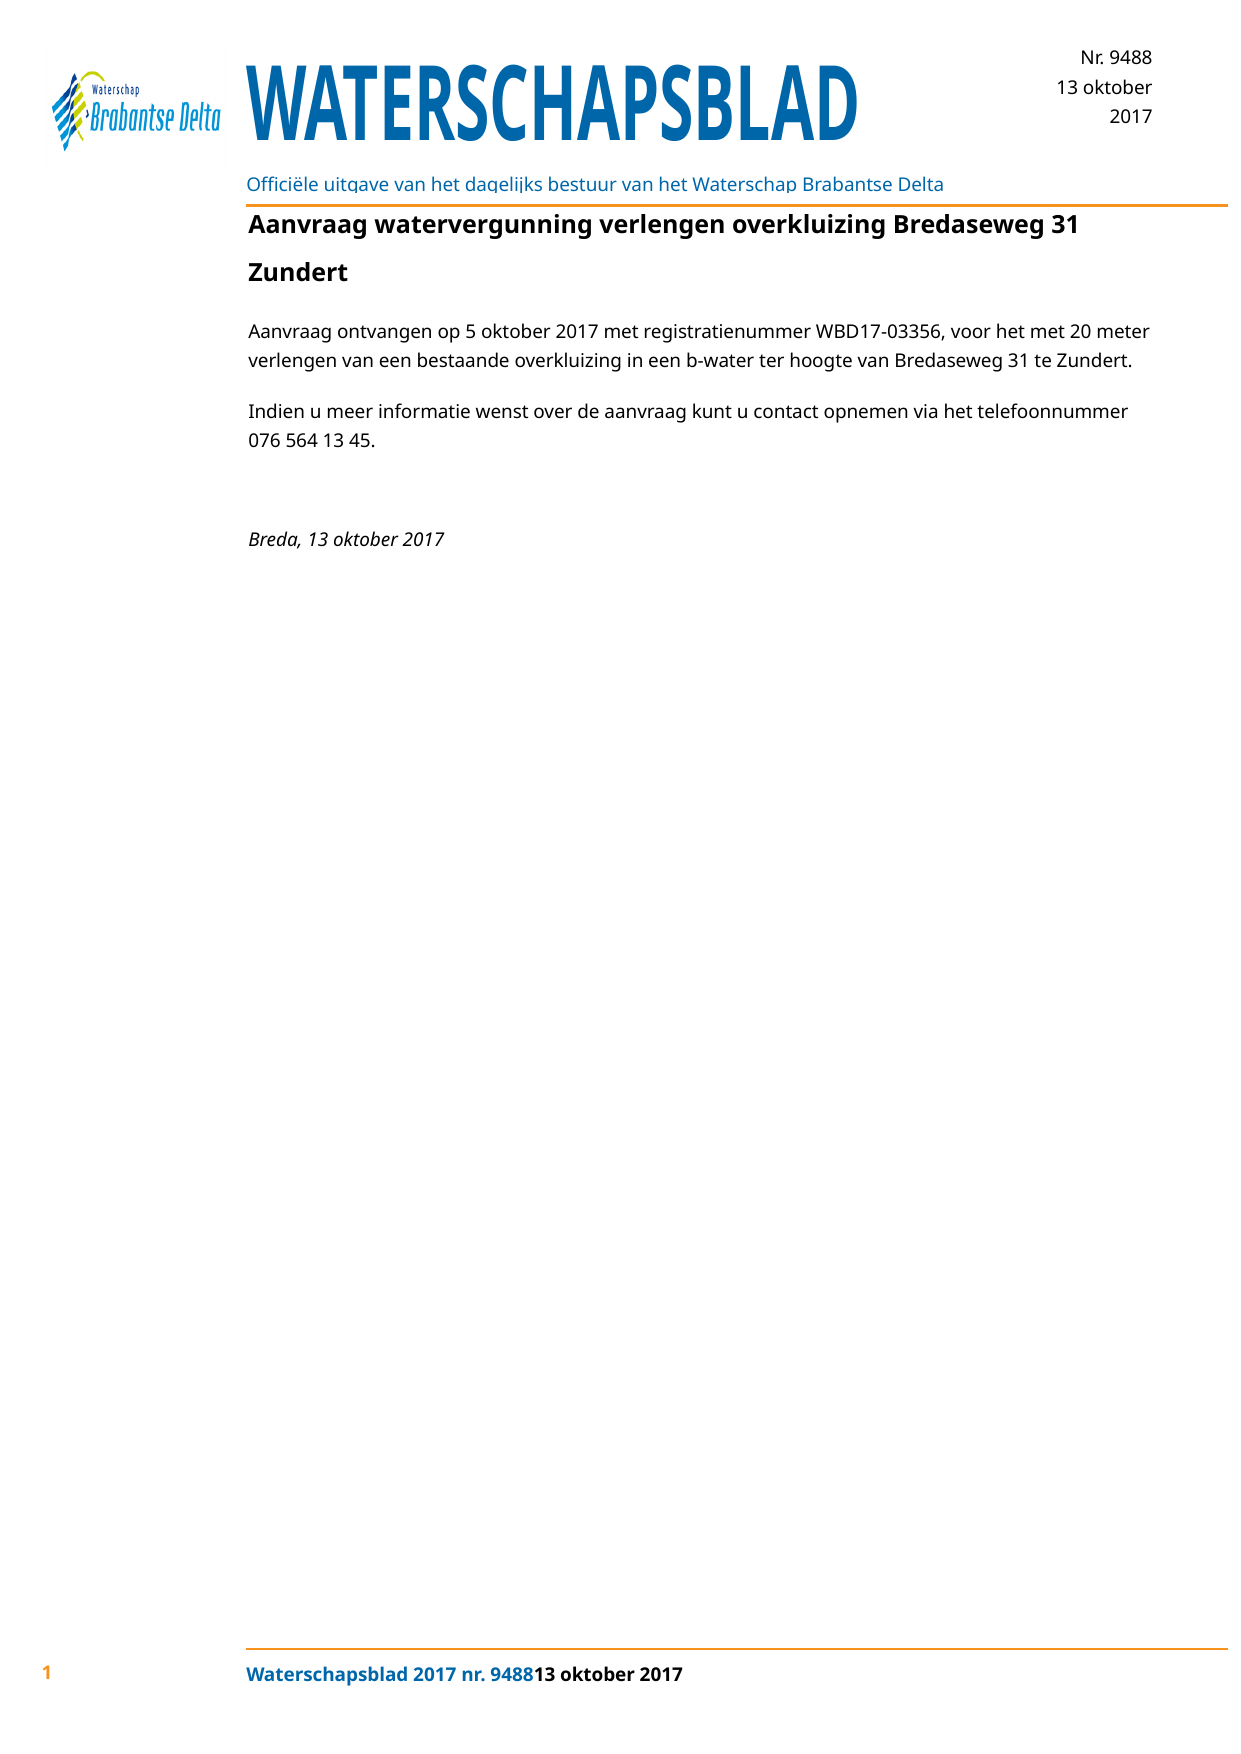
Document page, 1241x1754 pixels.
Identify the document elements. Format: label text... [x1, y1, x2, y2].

picture [41, 47, 231, 172]
text Indien u meer informatie wenst over de aanvraag kunt u contact opnemen via het telefoonnummer 076 564 13 45. [248, 398, 1152, 453]
text Breda, 13 oktober 2017 [248, 526, 1152, 551]
text Aanvraag ontvangen op 5 oktober 2017 met registratienummer WBD17-03356, voor het met 20 meter verlengen van een bestaande overkluizing in een b-water ter hoogte van Bredaseweg 31 te Zundert. [248, 318, 1152, 373]
text Aanvraag watervergunning verlengen overkluizing Bredaseweg 31 Zundert [248, 207, 1152, 288]
